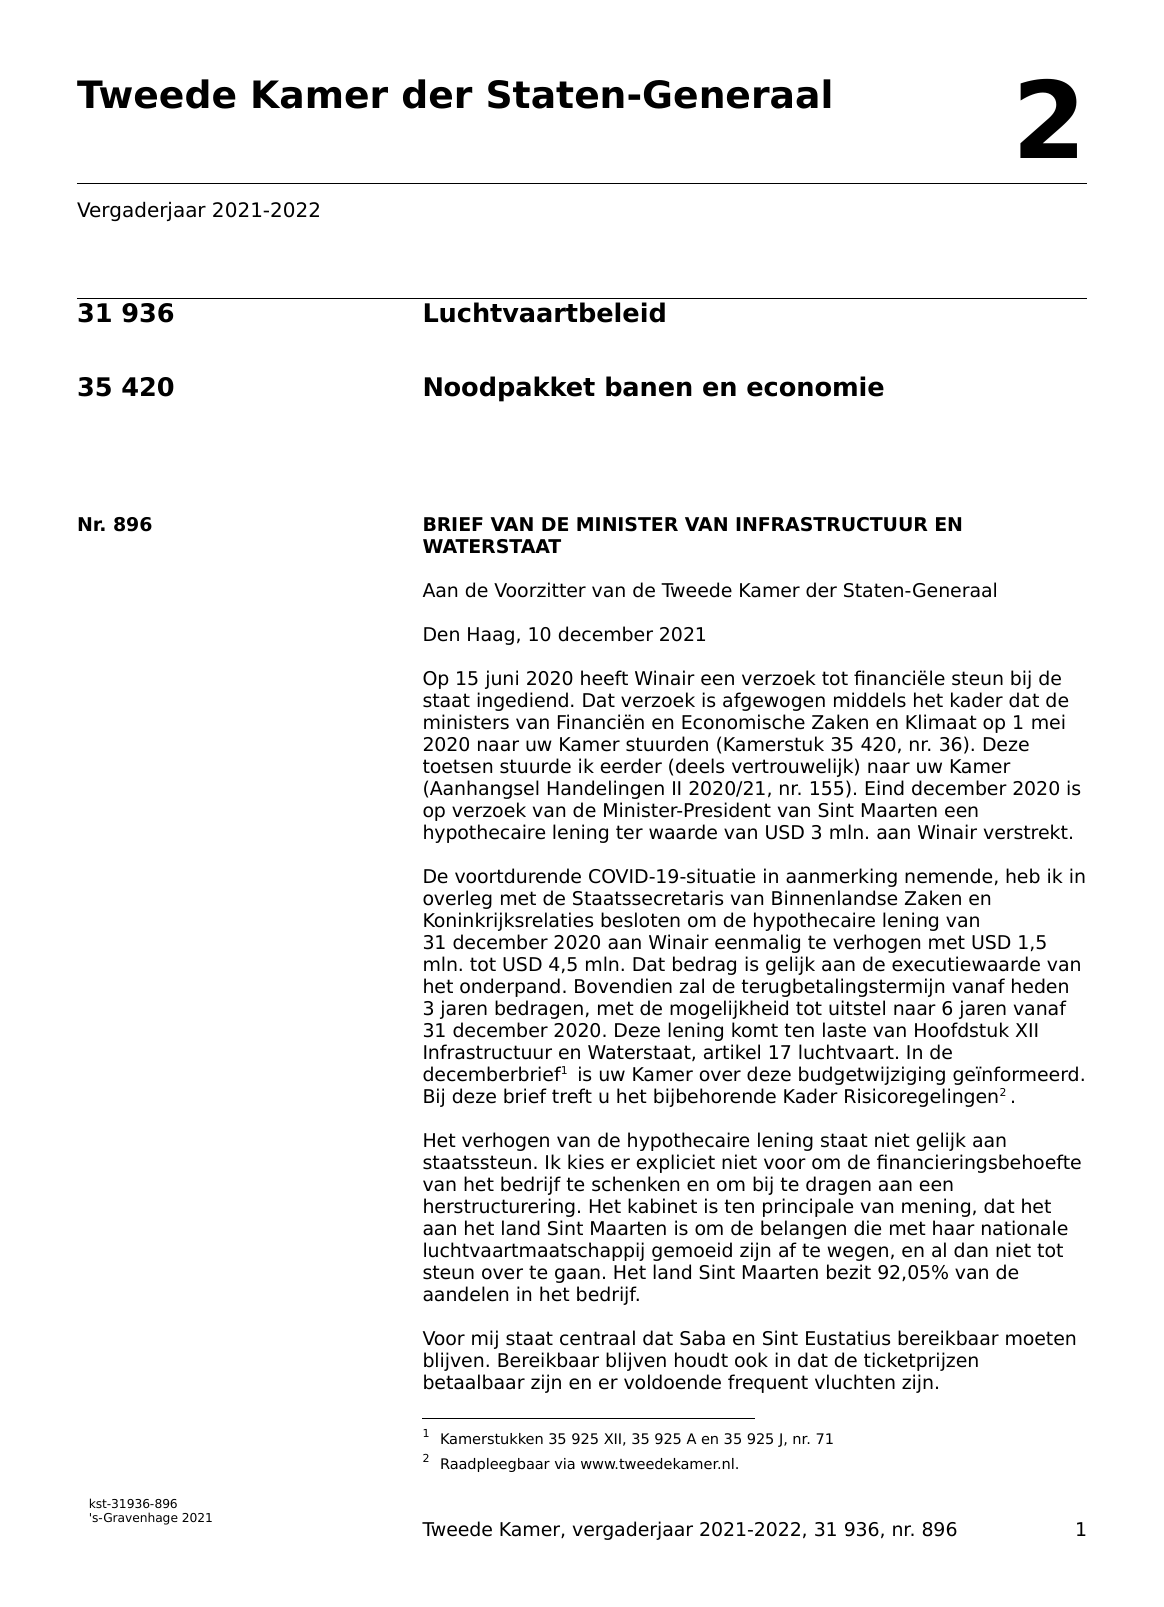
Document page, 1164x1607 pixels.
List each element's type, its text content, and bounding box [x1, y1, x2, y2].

table_header 2 [886, 59, 1087, 183]
text Raadpleegbaar via www.tweedekamer.nl. [422, 1452, 1087, 1474]
text Aan de Voorzitter van de Tweede Kamer der Staten-Generaal [422, 580, 1087, 602]
subtitle Nr. 896 BRIEF VAN DE MINISTER VAN INFRASTRUCTUUR EN WATERSTAAT [77, 514, 1087, 558]
text Het verhogen van de hypothecaire lening staat niet gelijk aan staatssteun. Ik kies er expliciet niet voor om de financieringsbehoefte van het bedrijf te schenken en om bij te dragen aan een herstructurering. Het kabinet is ten principale van mening, dat het aan het land Sint Maarten is om de belangen die met haar nationale luchtvaartmaatschappij gemoeid zijn af te wegen, en al dan niet tot steun over te gaan. Het land Sint Maarten bezit 92,05% van de aandelen in het bedrijf. [422, 1130, 1087, 1306]
subtitle 31 936 Luchtvaartbeleid [77, 299, 1087, 329]
text Voor mij staat centraal dat Saba en Sint Eustatius bereikbaar moeten blijven. Bereikbaar blijven houdt ook in dat de ticketprijzen betaalbaar zijn en er voldoende frequent vluchten zijn. [422, 1328, 1087, 1394]
text De voortdurende COVID-19-situatie in aanmerking nemende, heb ik in overleg met de Staatssecretaris van Binnenlandse Zaken en Koninkrijksrelaties besloten om de hypothecaire lening van 31 december 2020 aan Winair eenmalig te verhogen met USD 1,5 mln. tot USD 4,5 mln. Dat bedrag is gelijk aan de executiewaarde van het onderpand. Bovendien zal de terugbetalingstermijn vanaf heden 3 jaren bedragen, met de mogelijkheid tot uitstel naar 6 jaren vanaf 31 december 2020. Deze lening komt ten laste van Hoofdstuk XII Infrastructuur en Waterstaat, artikel 17 luchtvaart. In de decemberbrief is uw Kamer over deze budgetwijziging geïnformeerd. Bij deze brief treft u het bijbehorende Kader Risicoregelingen. [422, 866, 1087, 1108]
text Op 15 juni 2020 heeft Winair een verzoek tot financiële steun bij de staat ingediend. Dat verzoek is afgewogen middels het kader dat de ministers van Financiën en Economische Zaken en Klimaat op 1 mei 2020 naar uw Kamer stuurden (Kamerstuk 35 420, nr. 36). Deze toetsen stuurde ik eerder (deels vertrouwelijk) naar uw Kamer (Aanhangsel Handelingen II 2020/21, nr. 155). Eind december 2020 is op verzoek van de Minister-President van Sint Maarten een hypothecaire lening ter waarde van USD 3 mln. aan Winair verstrekt. [422, 668, 1087, 844]
text Den Haag, 10 december 2021 [422, 624, 1087, 646]
text Kamerstukken 35 925 XII, 35 925 A en 35 925 J, nr. 71 [422, 1427, 1087, 1449]
table_header Tweede Kamer der Staten-Generaal [77, 59, 886, 183]
subtitle 35 420 Noodpakket banen en economie [77, 373, 1087, 403]
text 's-Gravenhage 2021 [88, 1511, 323, 1525]
text kst-31936-896 [88, 1497, 323, 1511]
table_cell Vergaderjaar 2021-2022 [77, 184, 1087, 298]
